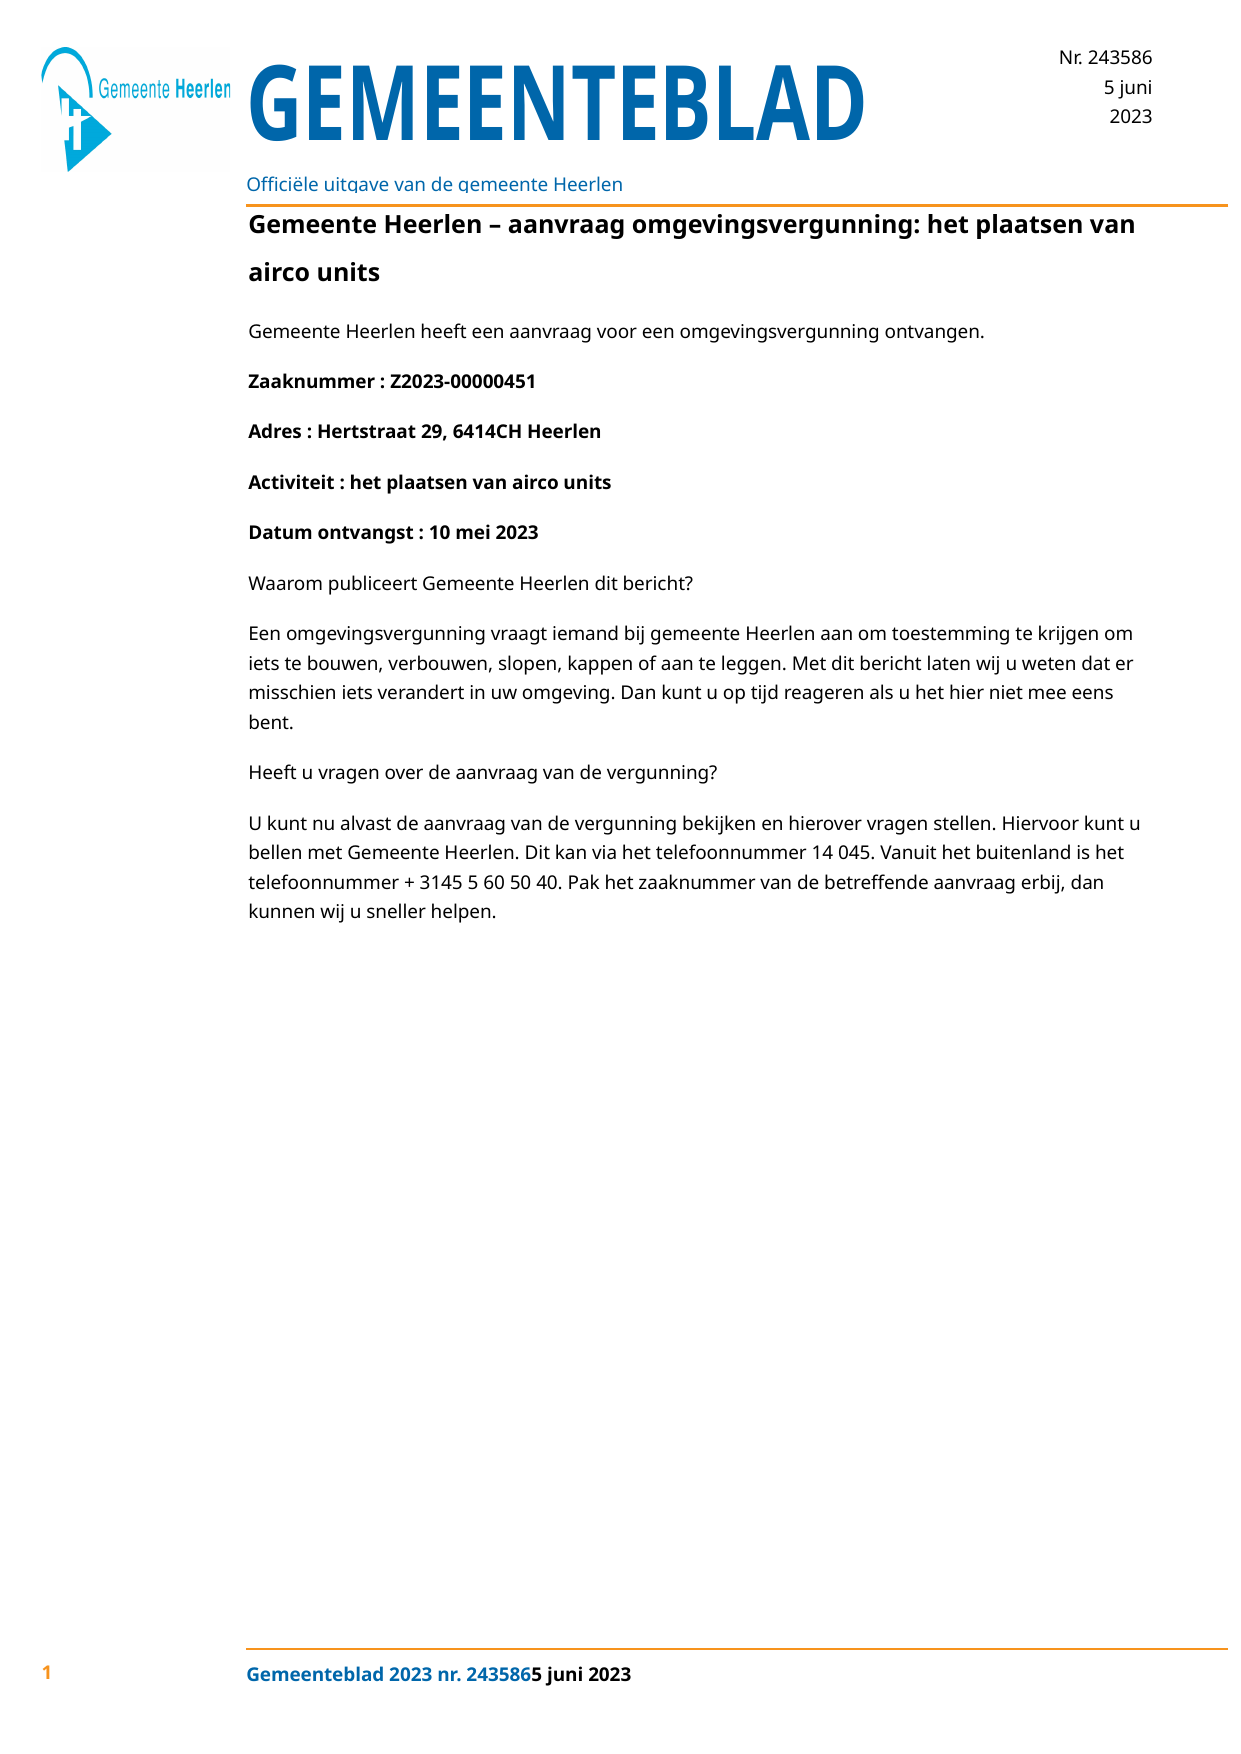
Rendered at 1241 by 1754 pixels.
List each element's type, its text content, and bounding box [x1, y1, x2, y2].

text Waarom publiceert Gemeente Heerlen dit bericht? [248, 570, 1152, 596]
text Adres : Hertstraat 29, 6414CH Heerlen [248, 419, 1152, 444]
text Gemeente Heerlen – aanvraag omgevingsvergunning: het plaatsen van airco units [248, 207, 1152, 288]
text Een omgevingsvergunning vraagt iemand bij gemeente Heerlen aan om toestemming te krijgen om iets te bouwen, verbouwen, slopen, kappen of aan te leggen. Met dit bericht laten wij u weten dat er misschien iets verandert in uw omgeving. Dan kunt u op tijd reageren als u het hier niet mee eens bent. [248, 620, 1152, 735]
text Zaaknummer : Z2023-00000451 [248, 368, 1152, 394]
text Heeft u vragen over de aanvraag van de vergunning? [248, 759, 1152, 785]
picture [41, 47, 231, 172]
text Datum ontvangst : 10 mei 2023 [248, 519, 1152, 545]
text Activiteit : het plaatsen van airco units [248, 469, 1152, 495]
picture [41, 47, 59, 70]
text Gemeente Heerlen heeft een aanvraag voor een omgevingsvergunning ontvangen. [248, 318, 1152, 344]
text U kunt nu alvast de aanvraag van de vergunning bekijken en hierover vragen stellen. Hiervoor kunt u bellen met Gemeente Heerlen. Dit kan via het telefoonnummer 14 045. Vanuit het buitenland is het telefoonnummer + 3145 5 60 50 40. Pak het zaaknummer van de betreffende aanvraag erbij, dan kunnen wij u sneller helpen. [248, 810, 1152, 924]
